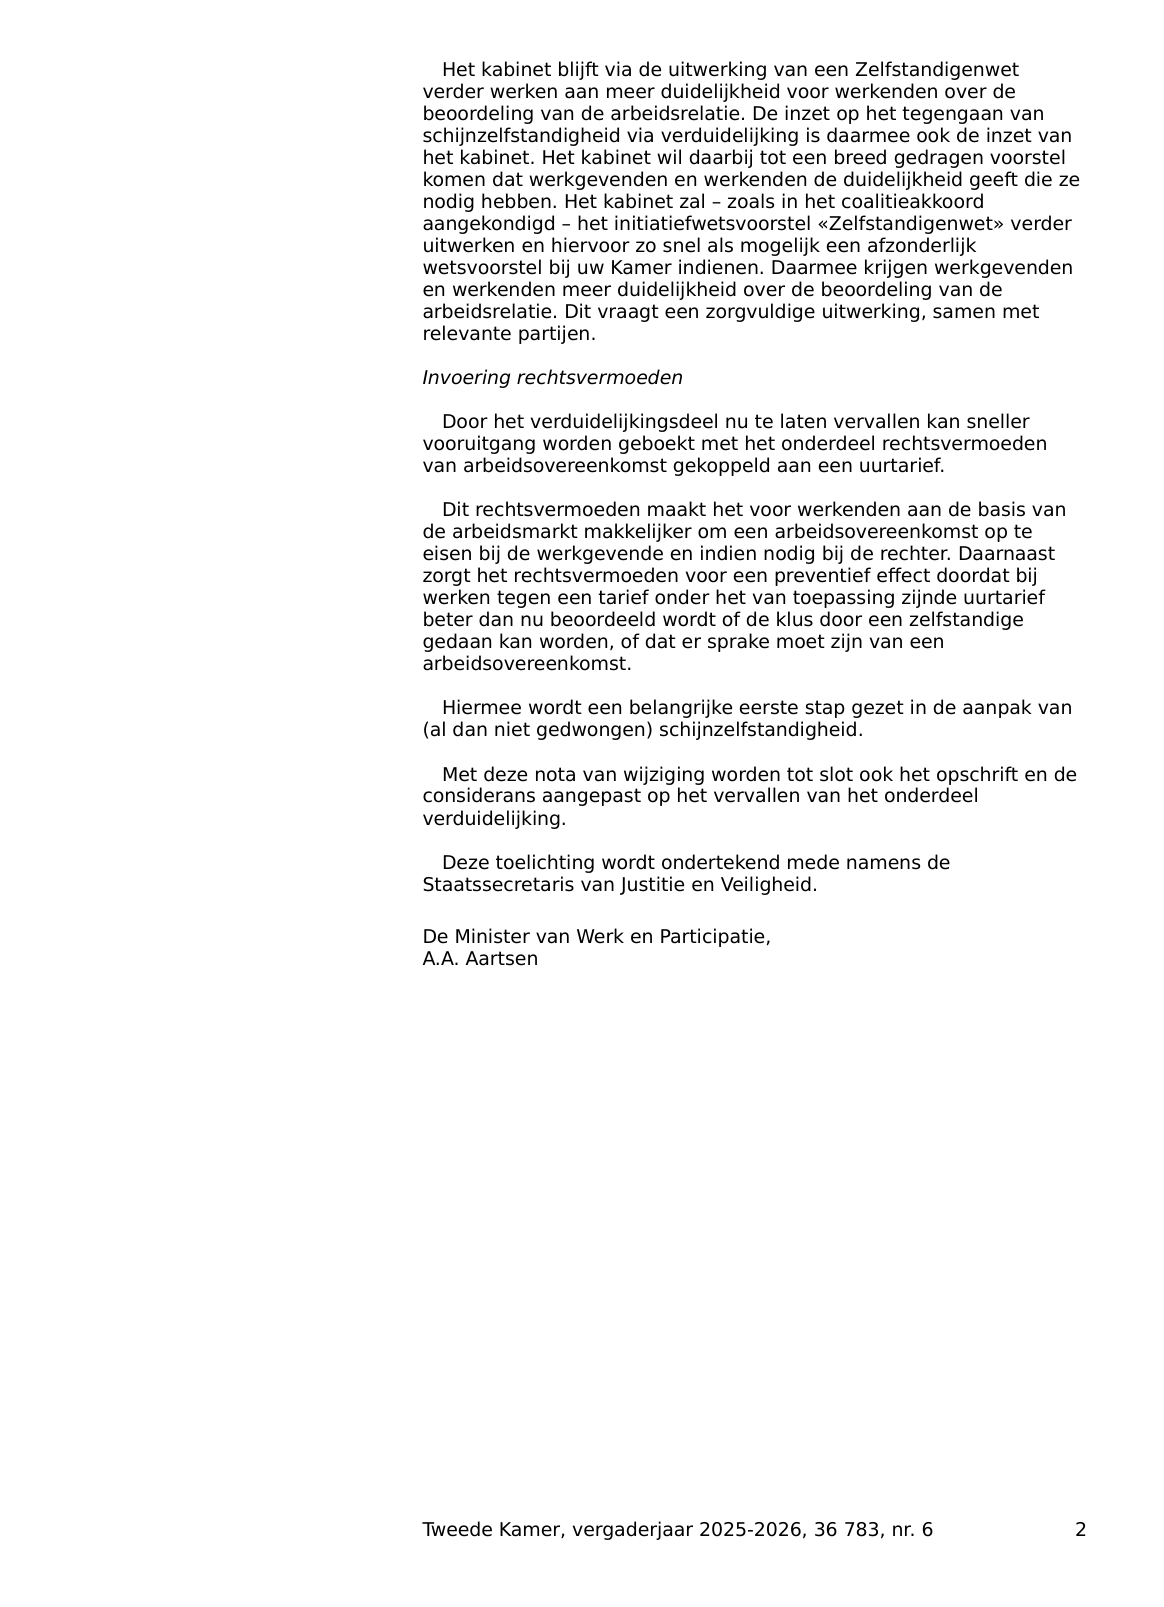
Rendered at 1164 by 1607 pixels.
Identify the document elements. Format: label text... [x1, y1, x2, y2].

text Door het verduidelijkingsdeel nu te laten vervallen kan sneller vooruitgang worden geboekt met het onderdeel rechtsvermoeden van arbeidsovereenkomst gekoppeld aan een uurtarief. [422, 411, 1087, 477]
subtitle Invoering rechtsvermoeden [422, 367, 1087, 389]
text Het kabinet blijft via de uitwerking van een Zelfstandigenwet verder werken aan meer duidelijkheid voor werkenden over de beoordeling van de arbeidsrelatie. De inzet op het tegengaan van schijnzelfstandigheid via verduidelijking is daarmee ook de inzet van het kabinet. Het kabinet wil daarbij tot een breed gedragen voorstel komen dat werkgevenden en werkenden de duidelijkheid geeft die ze nodig hebben. Het kabinet zal – zoals in het coalitieakkoord aangekondigd – het initiatiefwetsvoorstel «Zelfstandigenwet» verder uitwerken en hiervoor zo snel als mogelijk een afzonderlijk wetsvoorstel bij uw Kamer indienen. Daarmee krijgen werkgevenden en werkenden meer duidelijkheid over de beoordeling van de arbeidsrelatie. Dit vraagt een zorgvuldige uitwerking, samen met relevante partijen. [422, 59, 1087, 345]
text Deze toelichting wordt ondertekend mede namens de Staatssecretaris van Justitie en Veiligheid. [422, 852, 1087, 896]
text Dit rechtsvermoeden maakt het voor werkenden aan de basis van de arbeidsmarkt makkelijker om een arbeidsovereenkomst op te eisen bij de werkgevende en indien nodig bij de rechter. Daarnaast zorgt het rechtsvermoeden voor een preventief effect doordat bij werken tegen een tarief onder het van toepassing zijnde uurtarief beter dan nu beoordeeld wordt of de klus door een zelfstandige gedaan kan worden, of dat er sprake moet zijn van een arbeidsovereenkomst. [422, 499, 1087, 675]
text De Minister van Werk en Participatie, A.A. Aartsen [422, 926, 1087, 969]
text Met deze nota van wijziging worden tot slot ook het opschrift en de considerans aangepast op het vervallen van het onderdeel verduidelijking. [422, 763, 1087, 829]
text Hiermee wordt een belangrijke eerste stap gezet in de aanpak van (al dan niet gedwongen) schijnzelfstandigheid. [422, 697, 1087, 741]
